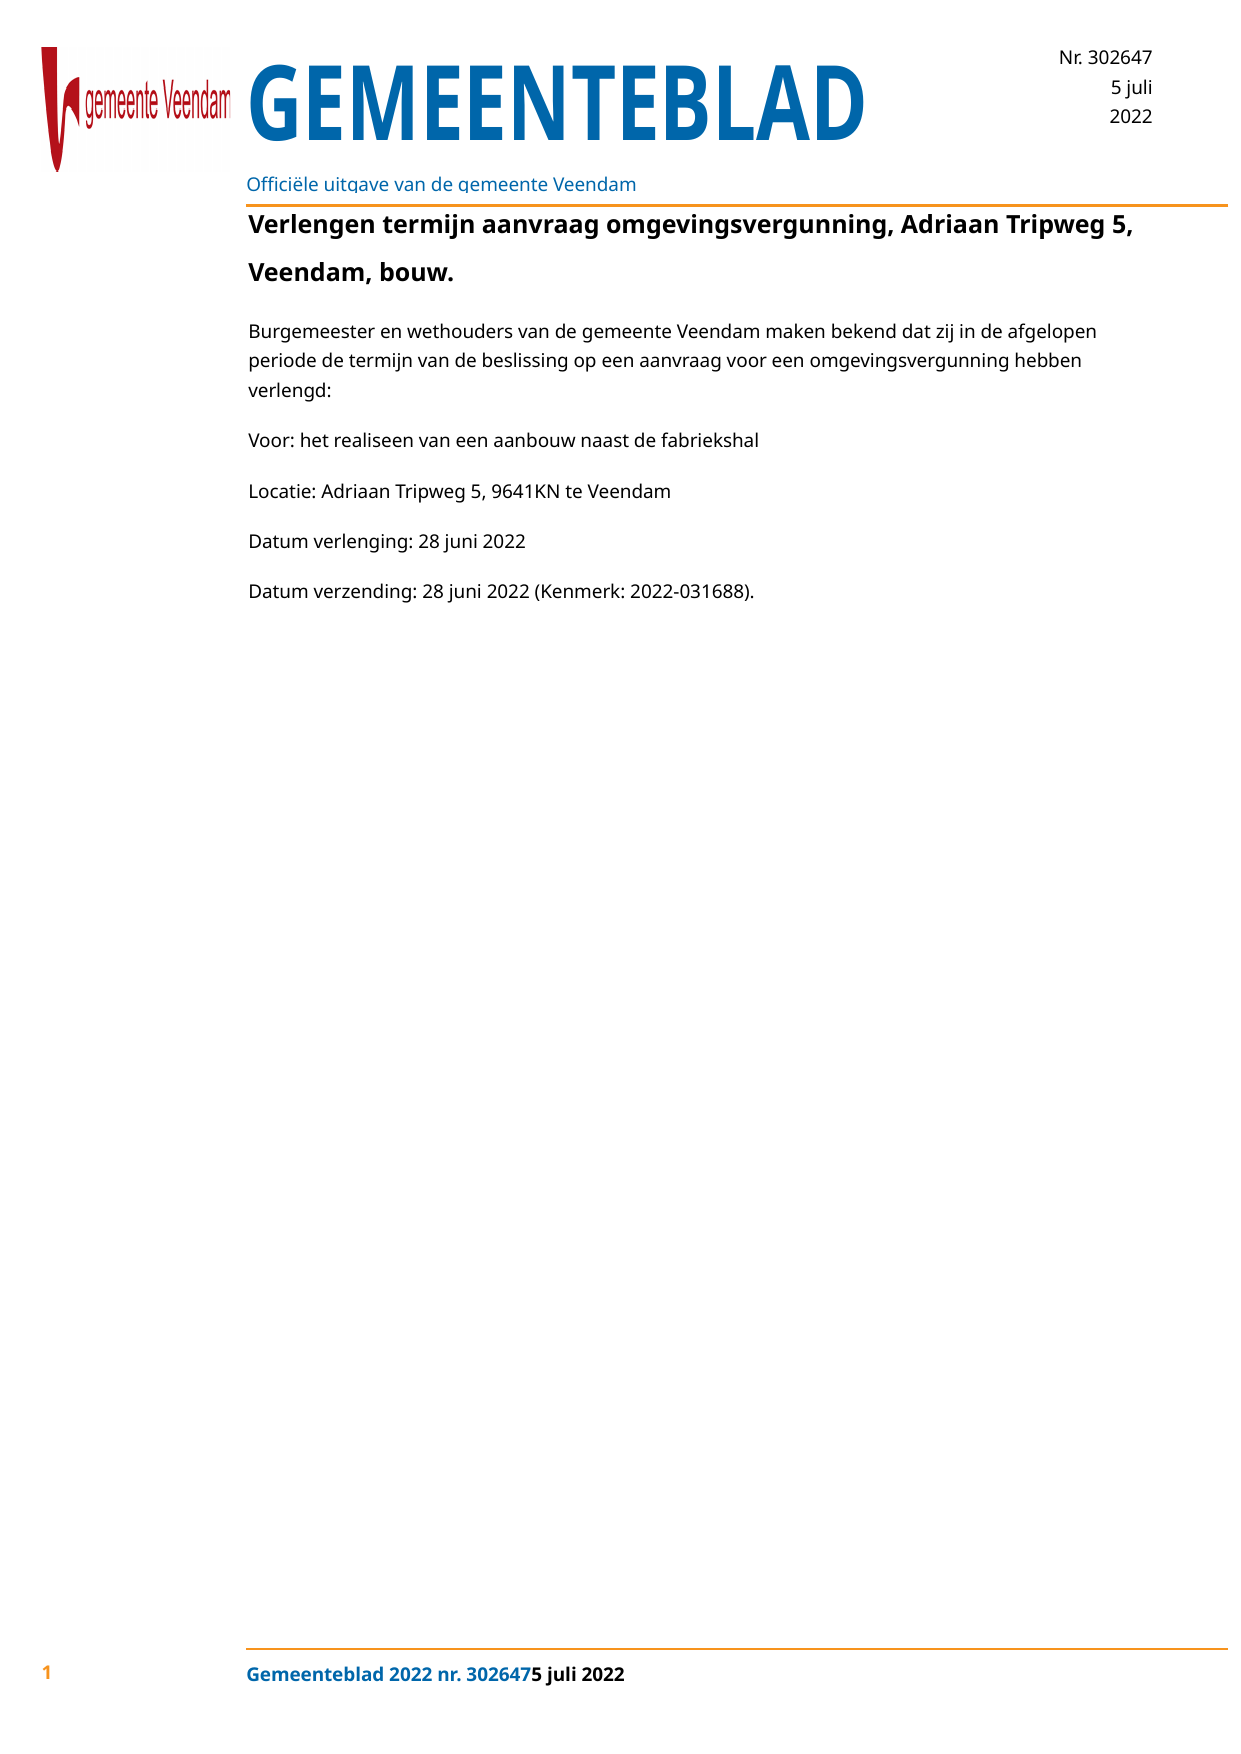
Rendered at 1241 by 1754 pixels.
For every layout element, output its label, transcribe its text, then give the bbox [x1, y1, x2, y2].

text Voor: het realiseen van een aanbouw naast de fabriekshal [248, 427, 1152, 453]
picture [41, 47, 231, 172]
text Datum verlenging: 28 juni 2022 [248, 528, 1152, 554]
text Burgemeester en wethouders van de gemeente Veendam maken bekend dat zij in de afgelopen periode de termijn van de beslissing op een aanvraag voor een omgevingsvergunning hebben verlengd: [248, 318, 1152, 403]
text Datum verzending: 28 juni 2022 (Kenmerk: 2022-031688). [248, 579, 1152, 604]
text Verlengen termijn aanvraag omgevingsvergunning, Adriaan Tripweg 5, Veendam, bouw. [248, 207, 1152, 288]
text Locatie: Adriaan Tripweg 5, 9641KN te Veendam [248, 478, 1152, 504]
